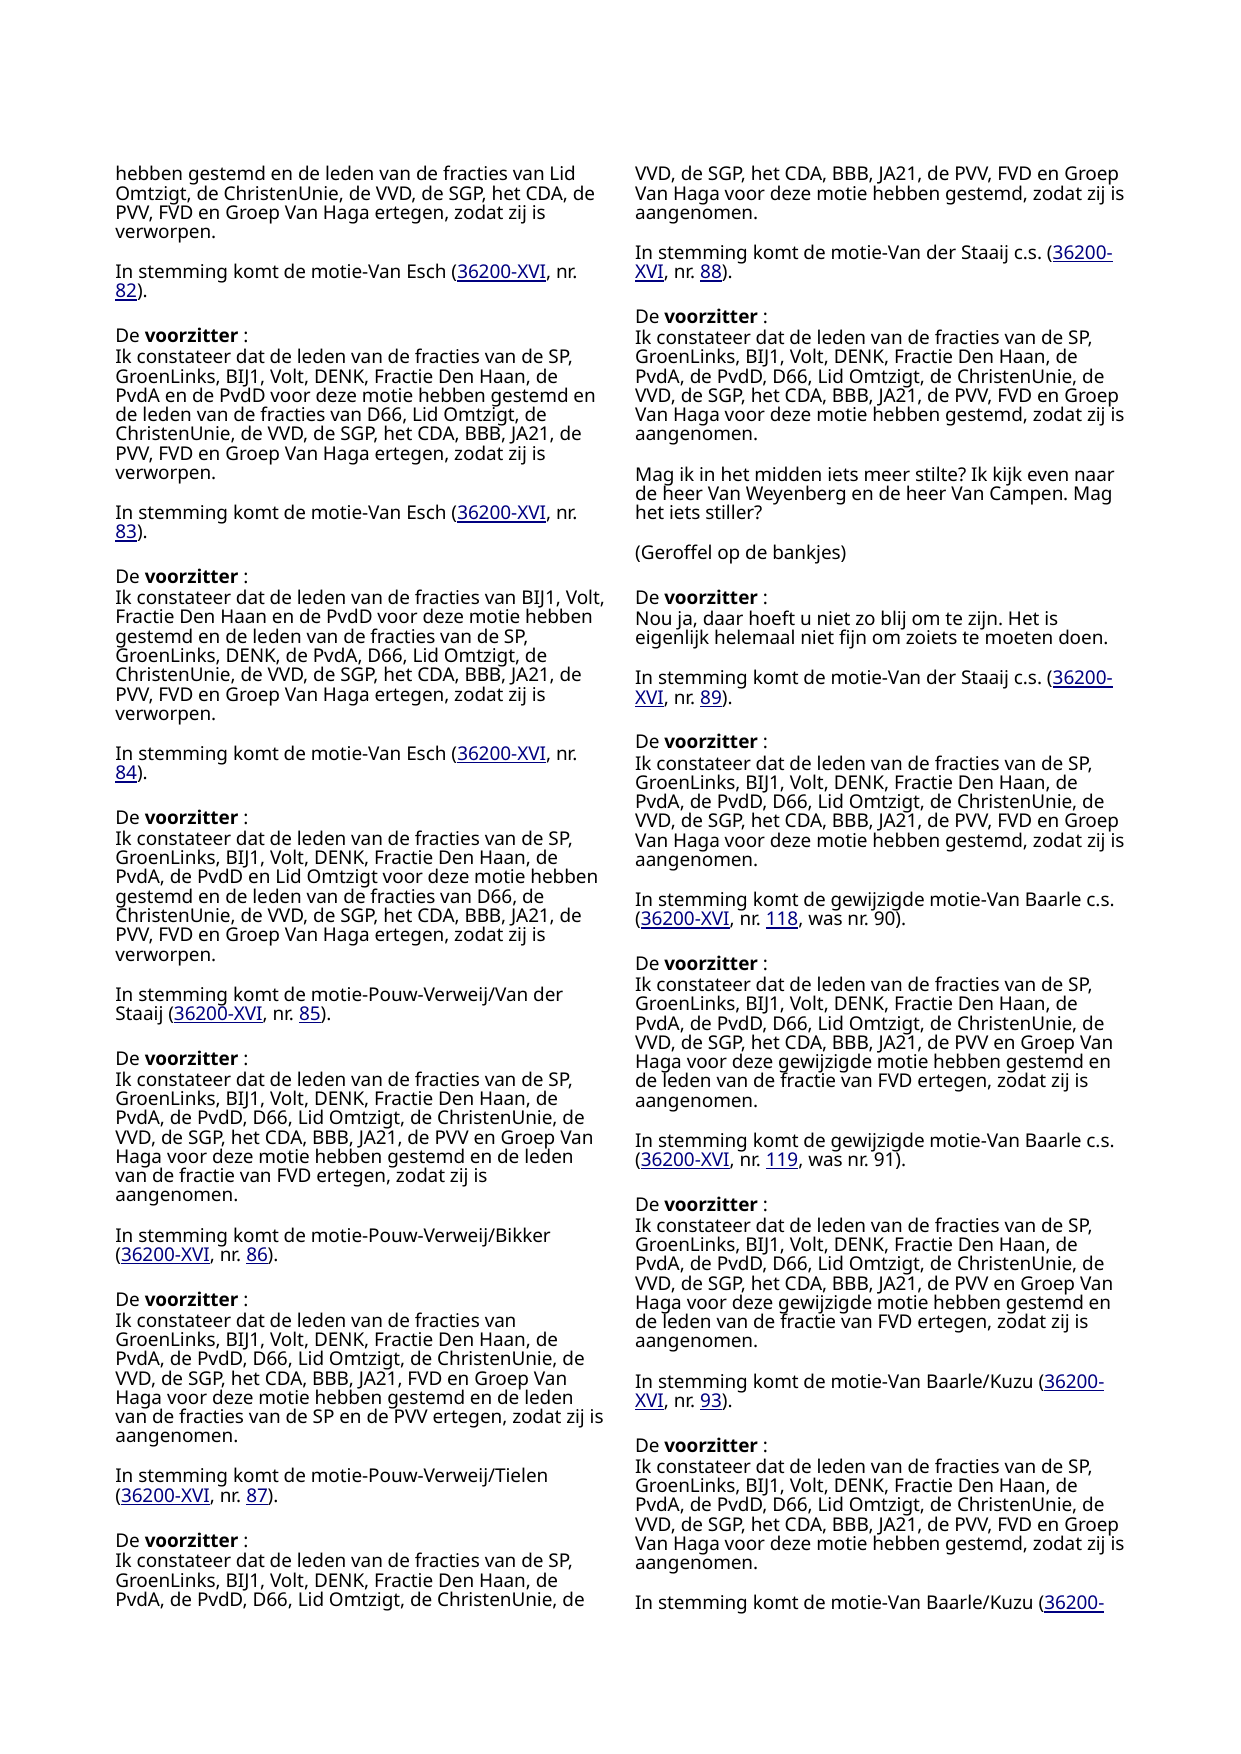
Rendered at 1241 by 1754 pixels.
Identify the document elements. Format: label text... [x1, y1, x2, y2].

text De voorzitter : [115, 804, 605, 830]
text Ik constateer dat de leden van de fracties van de SP, GroenLinks, BIJ1, Volt, DENK, Fractie Den Haan, de PvdA, de PvdD, D66, Lid Omtzigt, de ChristenUnie, de [115, 1552, 605, 1610]
text In stemming komt de gewijzigde motie-Van Baarle c.s. (36200-XVI, nr. 119, was nr. 91). [635, 1132, 1125, 1170]
text De voorzitter : [115, 1045, 605, 1071]
text Ik constateer dat de leden van de fracties van GroenLinks, BIJ1, Volt, DENK, Fractie Den Haan, de PvdA, de PvdD, D66, Lid Omtzigt, de ChristenUnie, de VVD, de SGP, het CDA, BBB, JA21, FVD en Groep Van Haga voor deze motie hebben gestemd en de leden van de fracties van de SP en de PVV ertegen, zodat zij is aangenomen. [115, 1312, 605, 1447]
text De voorzitter : [635, 303, 1125, 329]
text Ik constateer dat de leden van de fracties van de SP, GroenLinks, BIJ1, Volt, DENK, Fractie Den Haan, de PvdA, de PvdD, D66, Lid Omtzigt, de ChristenUnie, de VVD, de SGP, het CDA, BBB, JA21, de PVV, FVD en Groep Van Haga voor deze motie hebben gestemd, zodat zij is aangenomen. [635, 1458, 1125, 1573]
text In stemming komt de motie-Van der Staaij c.s. (36200-XVI, nr. 89). [635, 669, 1125, 708]
text Ik constateer dat de leden van de fracties van de SP, GroenLinks, BIJ1, Volt, DENK, Fractie Den Haan, de PvdA, de PvdD, D66, Lid Omtzigt, de ChristenUnie, de VVD, de SGP, het CDA, BBB, JA21, de PVV en Groep Van Haga voor deze motie hebben gestemd en de leden van de fractie van FVD ertegen, zodat zij is aangenomen. [115, 1071, 605, 1206]
text In stemming komt de motie-Pouw-Verweij/Van der Staaij (36200-XVI, nr. 85). [115, 986, 605, 1024]
text Ik constateer dat de leden van de fracties van BIJ1, Volt, Fractie Den Haan en de PvdD voor deze motie hebben gestemd en de leden van de fracties van de SP, GroenLinks, DENK, de PvdA, D66, Lid Omtzigt, de ChristenUnie, de VVD, de SGP, het CDA, BBB, JA21, de PVV, FVD en Groep Van Haga ertegen, zodat zij is verworpen. [115, 589, 605, 724]
text De voorzitter : [115, 1527, 605, 1552]
text De voorzitter : [115, 563, 605, 589]
text De voorzitter : [635, 729, 1125, 754]
text Mag ik in het midden iets meer stilte? Ik kijk even naar de heer Van Weyenberg en de heer Van Campen. Mag het iets stiller? [635, 466, 1125, 523]
text Ik constateer dat de leden van de fracties van de SP, GroenLinks, BIJ1, Volt, DENK, Fractie Den Haan, de PvdA, de PvdD, D66, Lid Omtzigt, de ChristenUnie, de VVD, de SGP, het CDA, BBB, JA21, de PVV, FVD en Groep Van Haga voor deze motie hebben gestemd, zodat zij is aangenomen. [635, 754, 1125, 870]
text In stemming komt de gewijzigde motie-Van Baarle c.s. (36200-XVI, nr. 118, was nr. 90). [635, 891, 1125, 929]
text De voorzitter : [115, 323, 605, 348]
text Nou ja, daar hoeft u niet zo blij om te zijn. Het is eigenlijk helemaal niet fijn om zoiets te moeten doen. [635, 610, 1125, 648]
text Ik constateer dat de leden van de fracties van de SP, GroenLinks, BIJ1, Volt, DENK, Fractie Den Haan, de PvdA, de PvdD, D66, Lid Omtzigt, de ChristenUnie, de VVD, de SGP, het CDA, BBB, JA21, de PVV en Groep Van Haga voor deze gewijzigde motie hebben gestemd en de leden van de fractie van FVD ertegen, zodat zij is aangenomen. [635, 1217, 1125, 1352]
text In stemming komt de motie-Van der Staaij c.s. (36200-XVI, nr. 88). [635, 244, 1125, 282]
text In stemming komt de motie-Van Baarle/Kuzu (36200-XVI, nr. 93). [635, 1373, 1125, 1411]
text In stemming komt de motie-Pouw-Verweij/Tielen (36200-XVI, nr. 87). [115, 1467, 605, 1506]
text De voorzitter : [635, 1191, 1125, 1217]
text De voorzitter : [635, 584, 1125, 610]
text De voorzitter : [635, 1432, 1125, 1458]
text De voorzitter : [115, 1286, 605, 1312]
text In stemming komt de motie-Van Esch (36200-XVI, nr. 84). [115, 745, 605, 783]
text Ik constateer dat de leden van de fracties van de SP, GroenLinks, BIJ1, Volt, DENK, Fractie Den Haan, de PvdA en de PvdD voor deze motie hebben gestemd en de leden van de fracties van D66, Lid Omtzigt, de ChristenUnie, de VVD, de SGP, het CDA, BBB, JA21, de PVV, FVD en Groep Van Haga ertegen, zodat zij is verworpen. [115, 348, 605, 483]
text hebben gestemd en de leden van de fracties van Lid Omtzigt, de ChristenUnie, de VVD, de SGP, het CDA, de PVV, FVD en Groep Van Haga ertegen, zodat zij is verworpen. [115, 165, 605, 242]
text In stemming komt de motie-Pouw-Verweij/Bikker (36200-XVI, nr. 86). [115, 1227, 605, 1265]
text In stemming komt de motie-Van Baarle/Kuzu (36200- [635, 1594, 1125, 1613]
text Ik constateer dat de leden van de fracties van de SP, GroenLinks, BIJ1, Volt, DENK, Fractie Den Haan, de PvdA, de PvdD en Lid Omtzigt voor deze motie hebben gestemd en de leden van de fracties van D66, de ChristenUnie, de VVD, de SGP, het CDA, BBB, JA21, de PVV, FVD en Groep Van Haga ertegen, zodat zij is verworpen. [115, 830, 605, 965]
text De voorzitter : [635, 950, 1125, 976]
text In stemming komt de motie-Van Esch (36200-XVI, nr. 82). [115, 263, 605, 302]
text Ik constateer dat de leden van de fracties van de SP, GroenLinks, BIJ1, Volt, DENK, Fractie Den Haan, de PvdA, de PvdD, D66, Lid Omtzigt, de ChristenUnie, de VVD, de SGP, het CDA, BBB, JA21, de PVV, FVD en Groep Van Haga voor deze motie hebben gestemd, zodat zij is aangenomen. [635, 329, 1125, 445]
text Ik constateer dat de leden van de fracties van de SP, GroenLinks, BIJ1, Volt, DENK, Fractie Den Haan, de PvdA, de PvdD, D66, Lid Omtzigt, de ChristenUnie, de VVD, de SGP, het CDA, BBB, JA21, de PVV en Groep Van Haga voor deze gewijzigde motie hebben gestemd en de leden van de fractie van FVD ertegen, zodat zij is aangenomen. [635, 976, 1125, 1111]
text (Geroffel op de bankjes) [635, 544, 1125, 563]
text In stemming komt de motie-Van Esch (36200-XVI, nr. 83). [115, 504, 605, 543]
text VVD, de SGP, het CDA, BBB, JA21, de PVV, FVD en Groep Van Haga voor deze motie hebben gestemd, zodat zij is aangenomen. [635, 165, 1125, 223]
